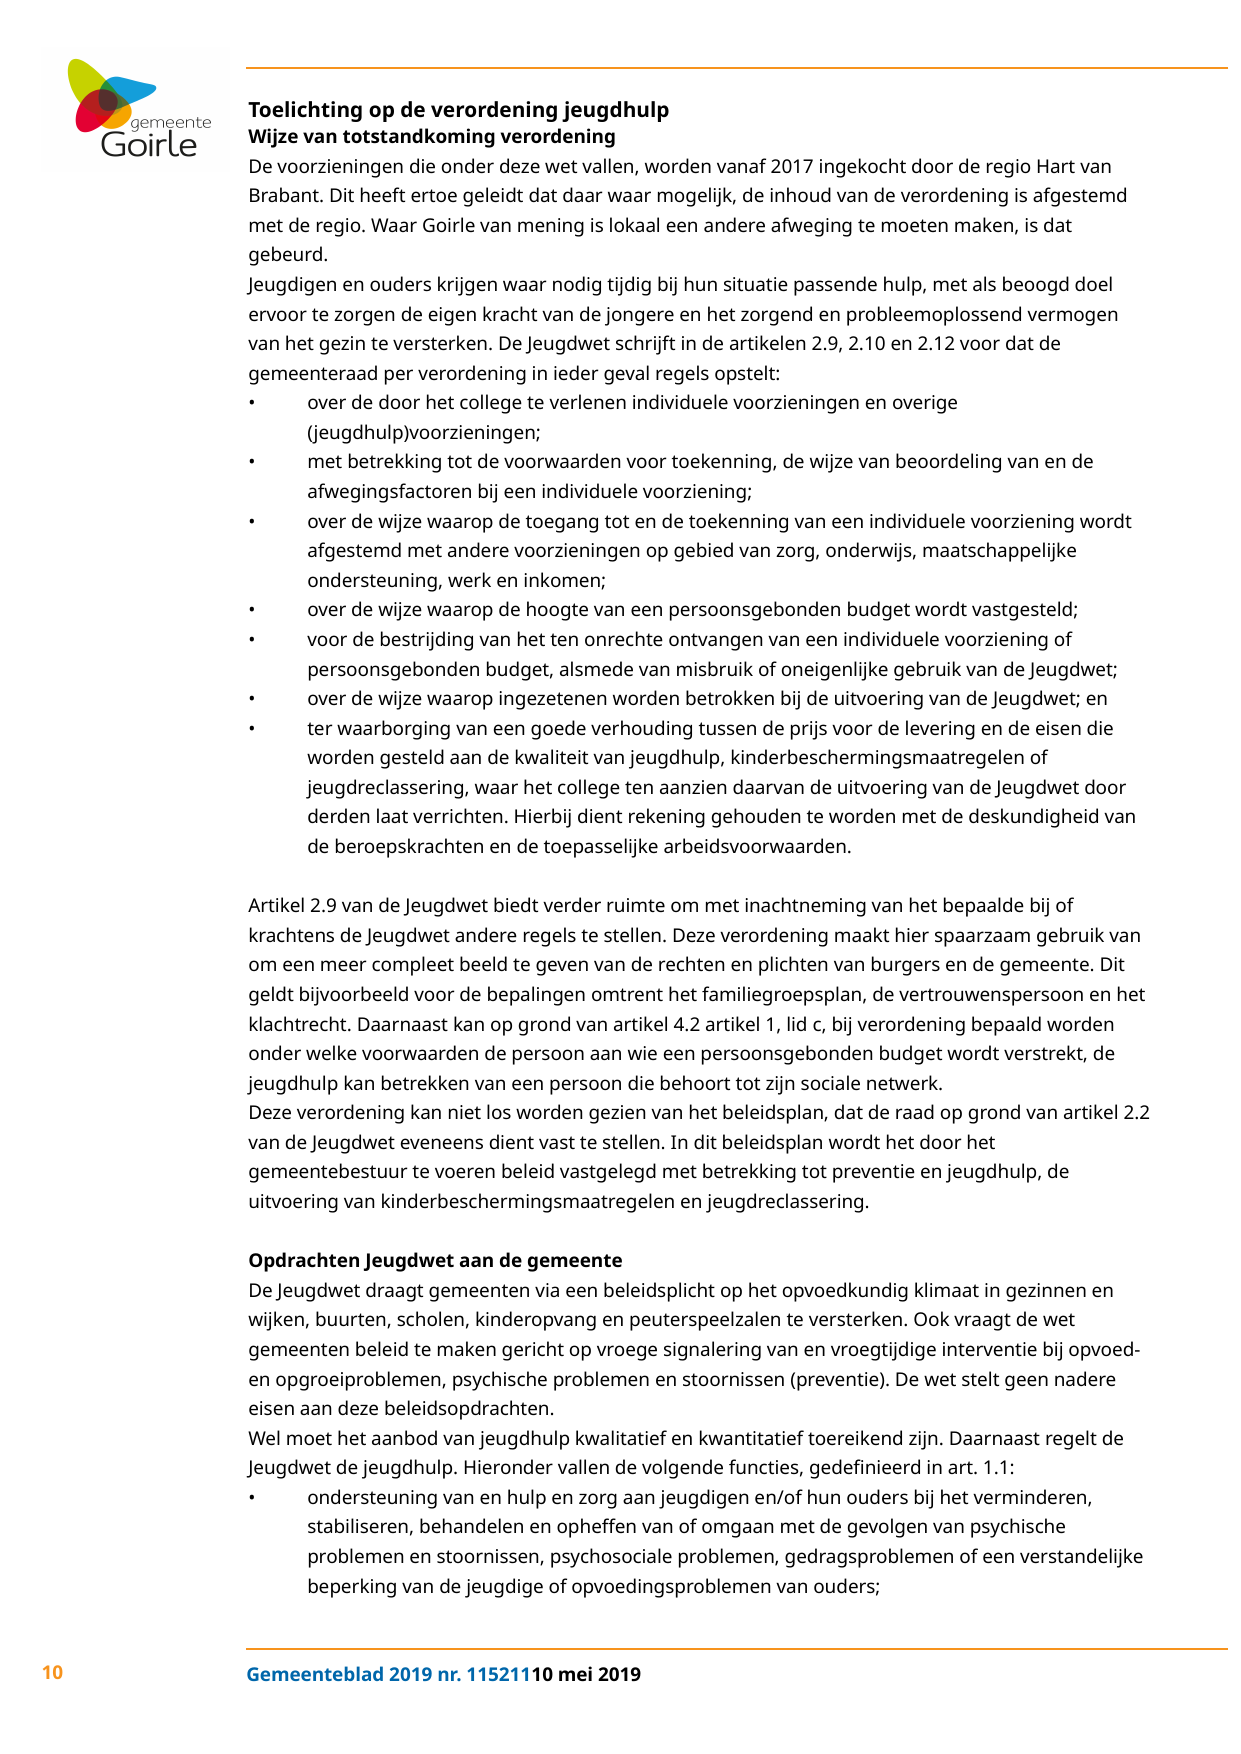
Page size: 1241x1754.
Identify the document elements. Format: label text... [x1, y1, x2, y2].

text Toelichting op de verordening jeugdhulp [248, 95, 1152, 123]
list over de wijze waarop de hoogte van een persoonsgebonden budget wordt vastgesteld; [248, 597, 1152, 622]
list voor de bestrijding van het ten onrechte ontvangen van een individuele voorziening of persoonsgebonden budget, alsmede van misbruik of oneigenlijke gebruik van de Jeugdwet; [248, 626, 1152, 682]
list over de wijze waarop de toegang tot en de toekenning van een individuele voorziening wordt afgestemd met andere voorzieningen op gebied van zorg, onderwijs, maatschappelijke ondersteuning, werk en inkomen; [248, 508, 1152, 593]
list over de door het college te verlenen individuele voorzieningen en overige (jeugdhulp)voorzieningen; [248, 389, 1152, 445]
text De voorzieningen die onder deze wet vallen, worden vanaf 2017 ingekocht door de regio Hart van Brabant. Dit heeft ertoe geleidt dat daar waar mogelijk, de inhoud van de verordening is afgestemd met de regio. Waar Goirle van mening is lokaal een andere afweging te moeten maken, is dat gebeurd. [248, 153, 1152, 267]
list ondersteuning van en hulp en zorg aan jeugdigen en/of hun ouders bij het verminderen, stabiliseren, behandelen en opheffen van of omgaan met de gevolgen van psychische problemen en stoornissen, psychosociale problemen, gedragsproblemen of een verstandelijke beperking van de jeugdige of opvoedingsproblemen van ouders; [248, 1484, 1152, 1599]
picture [41, 47, 231, 172]
list met betrekking tot de voorwaarden voor toekenning, de wijze van beoordeling van en de afwegingsfactoren bij een individuele voorziening; [248, 449, 1152, 504]
list ter waarborging van een goede verhouding tussen de prijs voor de levering en de eisen die worden gesteld aan de kwaliteit van jeugdhulp, kinderbeschermingsmaatregelen of jeugdreclassering, waar het college ten aanzien daarvan de uitvoering van de Jeugdwet door derden laat verrichten. Hierbij dient rekening gehouden te worden met de deskundigheid van de beroepskrachten en de toepasselijke arbeidsvoorwaarden. [248, 715, 1152, 859]
text Wijze van totstandkoming verordening [248, 123, 1152, 149]
text De Jeugdwet draagt gemeenten via een beleidsplicht op het opvoedkundig klimaat in gezinnen en wijken, buurten, scholen, kinderopvang en peuterspeelzalen te versterken. Ook vraagt de wet gemeenten beleid te maken gericht op vroege signalering van en vroegtijdige interventie bij opvoed- en opgroeiproblemen, psychische problemen en stoornissen (preventie). De wet stelt geen nadere eisen aan deze beleidsopdrachten. [248, 1277, 1152, 1421]
text Opdrachten Jeugdwet aan de gemeente [248, 1247, 1152, 1273]
text Artikel 2.9 van de Jeugdwet biedt verder ruimte om met inachtneming van het bepaalde bij of krachtens de Jeugdwet andere regels te stellen. Deze verordening maakt hier spaarzaam gebruik van om een meer compleet beeld te geven van de rechten en plichten van burgers en de gemeente. Dit geldt bijvoorbeeld voor de bepalingen omtrent het familiegroepsplan, de vertrouwenspersoon en het klachtrecht. Daarnaast kan op grond van artikel 4.2 artikel 1, lid c, bij verordening bepaald worden onder welke voorwaarden de persoon aan wie een persoonsgebonden budget wordt verstrekt, de jeugdhulp kan betrekken van een persoon die behoort tot zijn sociale netwerk. [248, 892, 1152, 1096]
text Deze verordening kan niet los worden gezien van het beleidsplan, dat de raad op grond van artikel 2.2 van de Jeugdwet eveneens dient vast te stellen. In dit beleidsplan wordt het door het gemeentebestuur te voeren beleid vastgelegd met betrekking tot preventie en jeugdhulp, de uitvoering van kinderbeschermingsmaatregelen en jeugdreclassering. [248, 1099, 1152, 1214]
list over de wijze waarop ingezetenen worden betrokken bij de uitvoering van de Jeugdwet; en [248, 685, 1152, 711]
text Jeugdigen en ouders krijgen waar nodig tijdig bij hun situatie passende hulp, met als beoogd doel ervoor te zorgen de eigen kracht van de jongere en het zorgend en probleemoplossend vermogen van het gezin te versterken. De Jeugdwet schrijft in de artikelen 2.9, 2.10 en 2.12 voor dat de gemeenteraad per verordening in ieder geval regels opstelt: [248, 271, 1152, 386]
text Wel moet het aanbod van jeugdhulp kwalitatief en kwantitatief toereikend zijn. Daarnaast regelt de Jeugdwet de jeugdhulp. Hieronder vallen de volgende functies, gedefinieerd in art. 1.1: [248, 1425, 1152, 1480]
